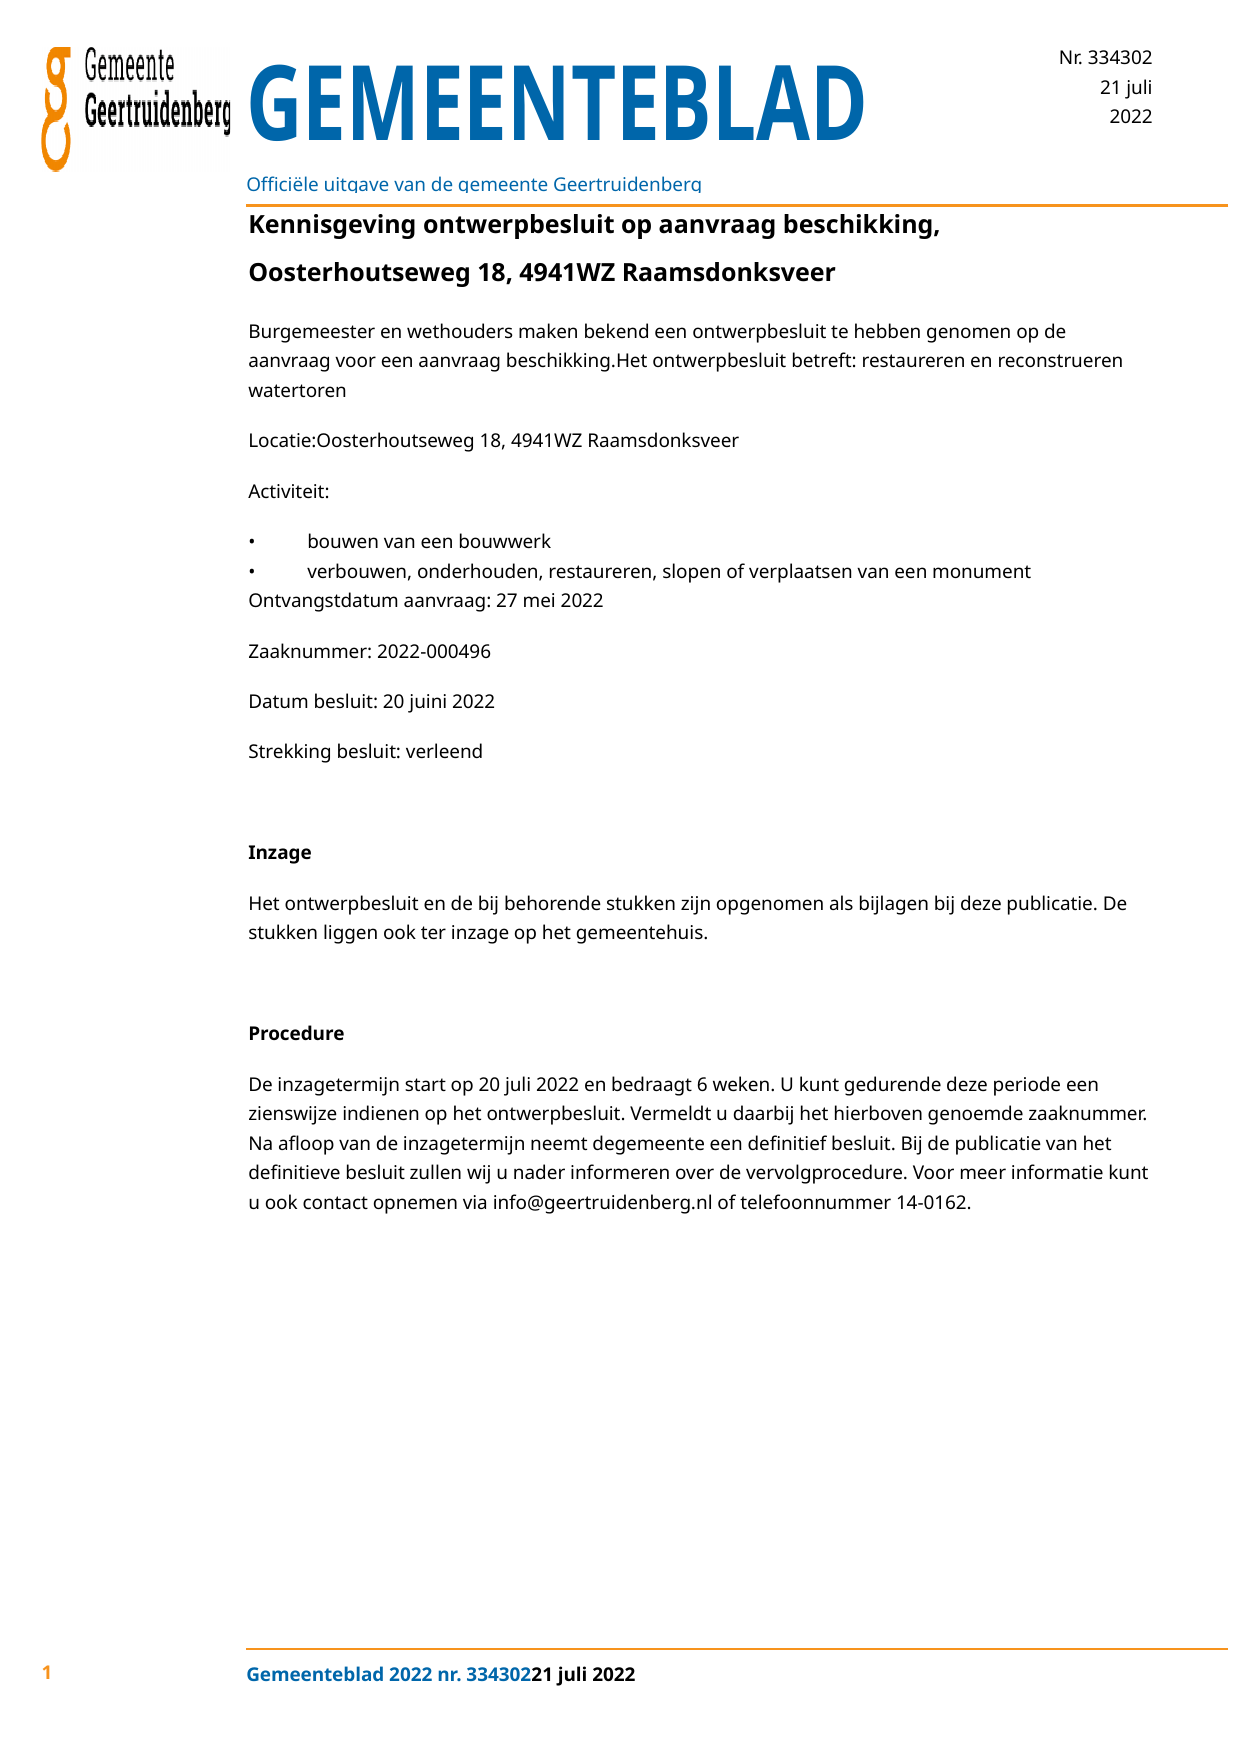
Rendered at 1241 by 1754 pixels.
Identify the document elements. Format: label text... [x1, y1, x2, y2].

text Ontvangstdatum aanvraag: 27 mei 2022 [248, 587, 1152, 613]
text Procedure [248, 1020, 1152, 1046]
text Datum besluit: 20 juini 2022 [248, 688, 1152, 714]
text Burgemeester en wethouders maken bekend een ontwerpbesluit te hebben genomen op de aanvraag voor een aanvraag beschikking.Het ontwerpbesluit betreft: restaureren en reconstrueren watertoren [248, 318, 1152, 403]
text Zaaknummer: 2022-000496 [248, 638, 1152, 664]
text Activiteit: [248, 478, 1152, 504]
text Het ontwerpbesluit en de bij behorende stukken zijn opgenomen als bijlagen bij deze publicatie. De stukken liggen ook ter inzage op het gemeentehuis. [248, 890, 1152, 945]
list bouwen van een bouwwerk [248, 528, 1152, 554]
text Kennisgeving ontwerpbesluit op aanvraag beschikking, Oosterhoutseweg 18, 4941WZ Raamsdonksveer [248, 207, 1152, 288]
text De inzagetermijn start op 20 juli 2022 en bedraagt 6 weken. U kunt gedurende deze periode een zienswijze indienen op het ontwerpbesluit. Vermeldt u daarbij het hierboven genoemde zaaknummer. Na afloop van de inzagetermijn neemt degemeente een definitief besluit. Bij de publicatie van het definitieve besluit zullen wij u nader informeren over de vervolgprocedure. Voor meer informatie kunt u ook contact opnemen via info@geertruidenberg.nl of telefoonnummer 14-0162. [248, 1071, 1152, 1215]
picture [41, 47, 231, 172]
text Locatie:Oosterhoutseweg 18, 4941WZ Raamsdonksveer [248, 427, 1152, 453]
list verbouwen, onderhouden, restaureren, slopen of verplaatsen van een monument [248, 558, 1152, 584]
text Inzage [248, 839, 1152, 865]
text Strekking besluit: verleend [248, 739, 1152, 764]
